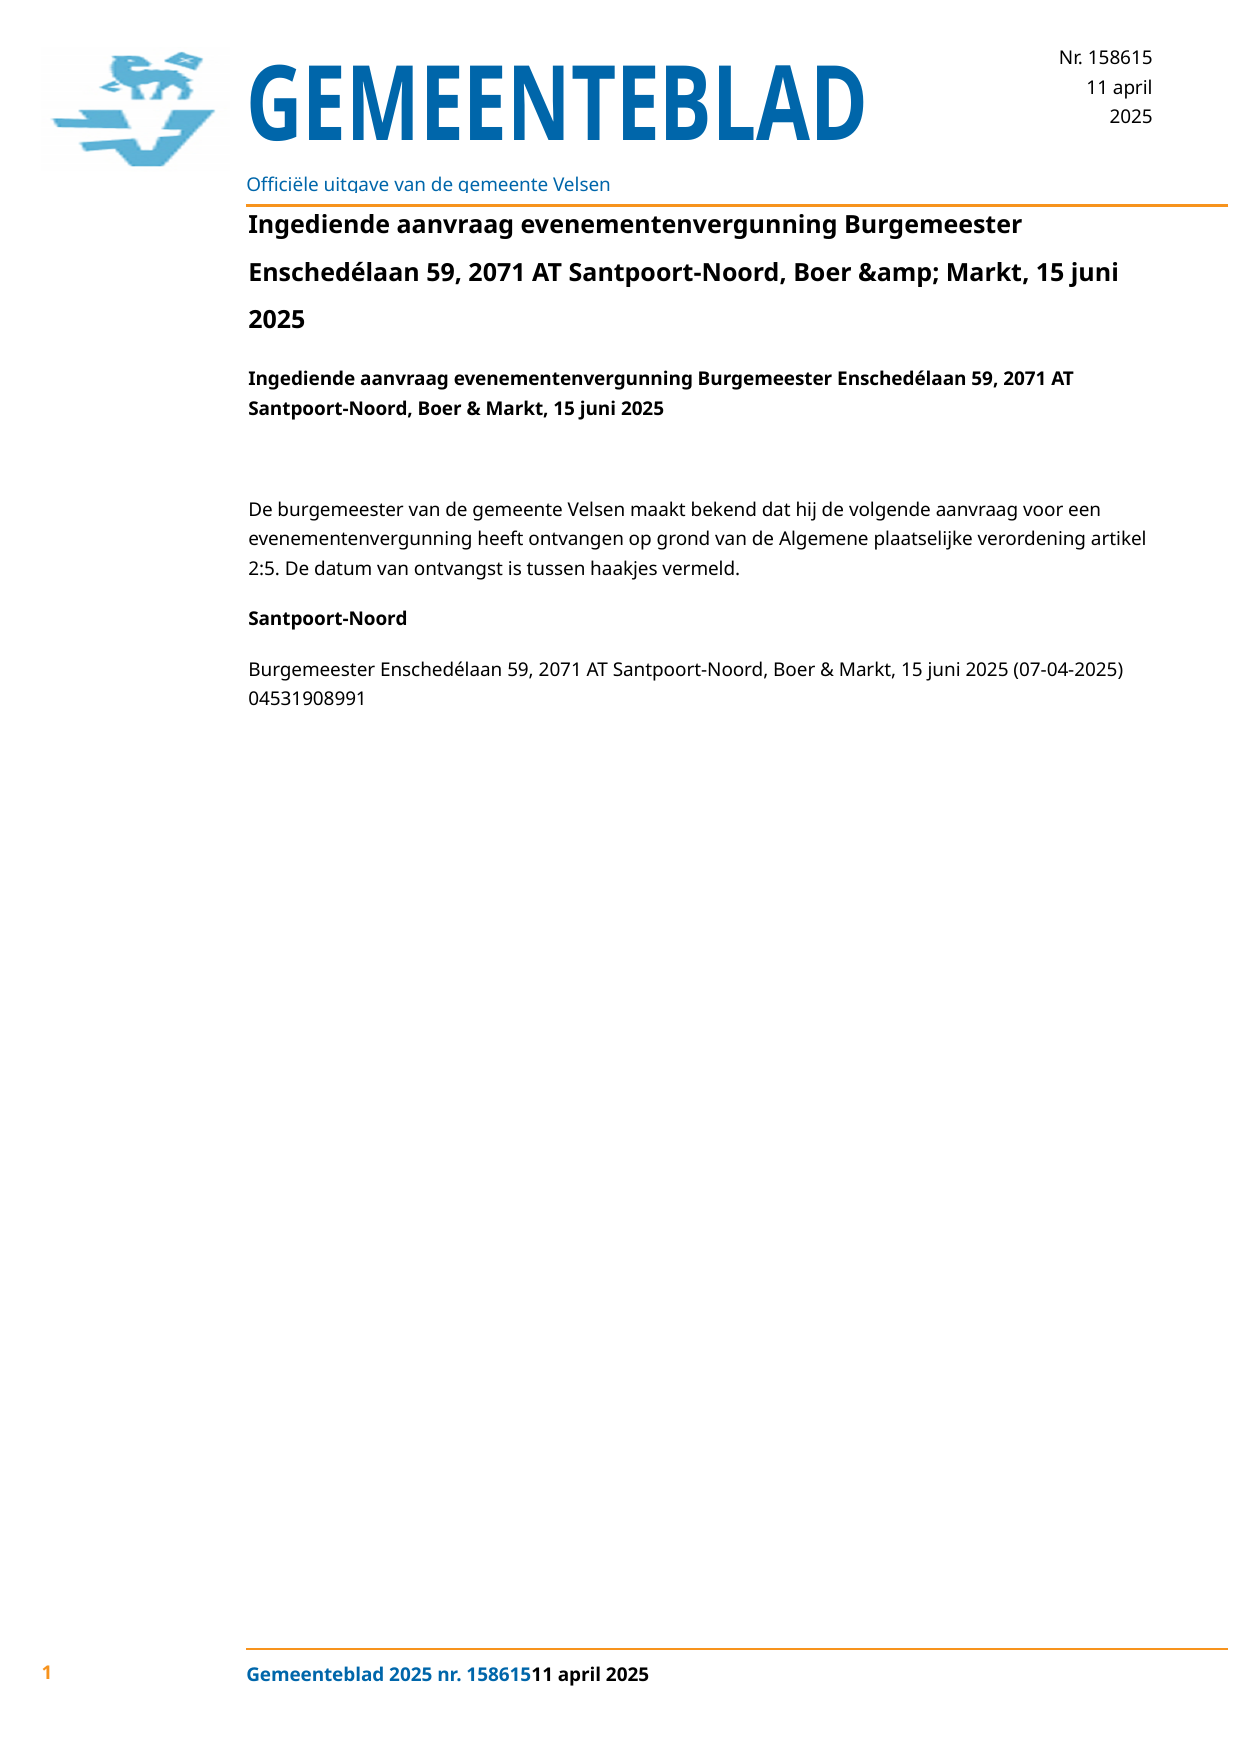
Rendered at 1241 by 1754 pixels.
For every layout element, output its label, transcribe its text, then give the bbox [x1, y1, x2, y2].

text Ingediende aanvraag evenementenvergunning Burgemeester Enschedélaan 59, 2071 AT Santpoort-Noord, Boer &amp; Markt, 15 juni 2025 [248, 207, 1152, 336]
text Santpoort-Noord [248, 606, 1152, 631]
text Ingediende aanvraag evenementenvergunning Burgemeester Enschedélaan 59, 2071 AT Santpoort-Noord, Boer & Markt, 15 juni 2025 [248, 366, 1152, 421]
text De burgemeester van de gemeente Velsen maakt bekend dat hij de volgende aanvraag voor een evenementenvergunning heeft ontvangen op grond van de Algemene plaatselijke verordening artikel 2:5. De datum van ontvangst is tussen haakjes vermeld. [248, 496, 1152, 581]
picture [41, 47, 231, 172]
text Burgemeester Enschedélaan 59, 2071 AT Santpoort-Noord, Boer & Markt, 15 juni 2025 (07-04-2025) 04531908991 [248, 656, 1152, 711]
